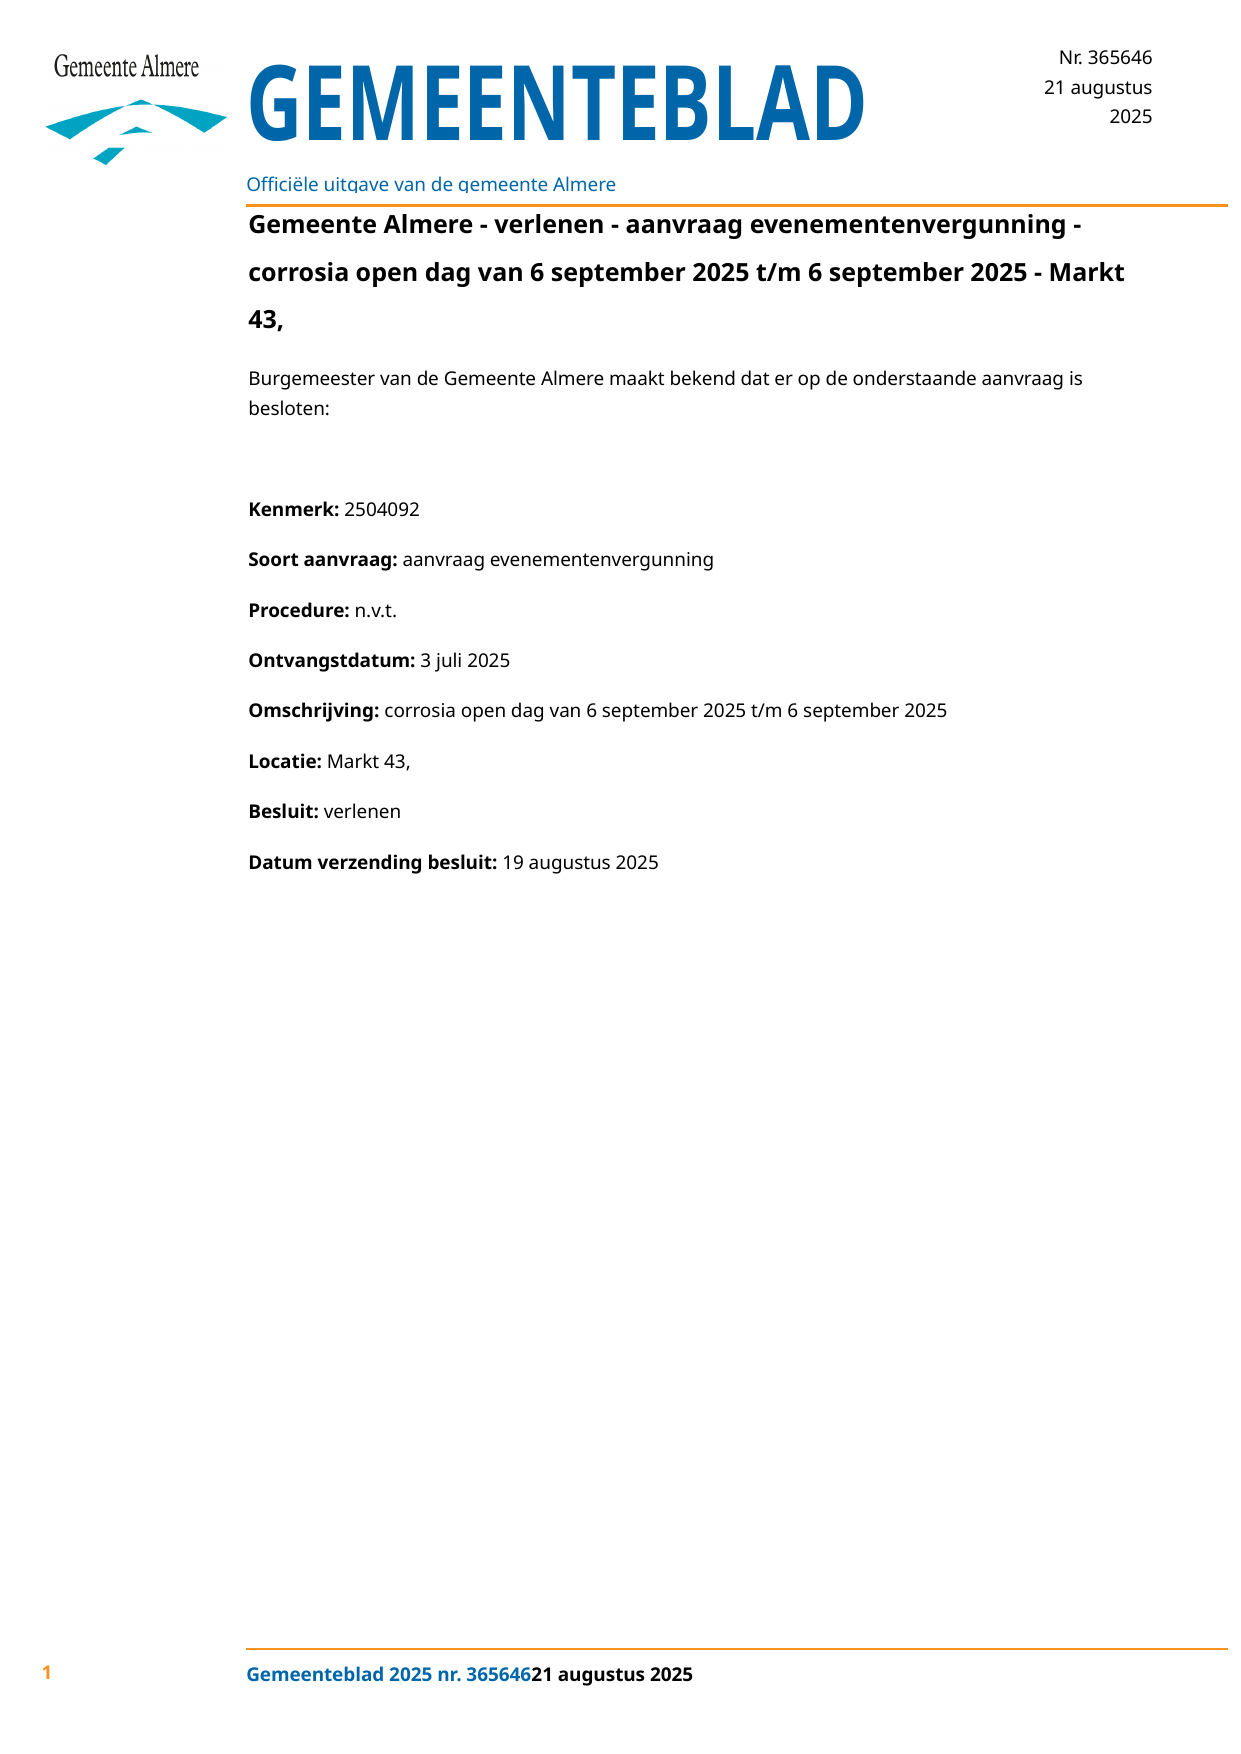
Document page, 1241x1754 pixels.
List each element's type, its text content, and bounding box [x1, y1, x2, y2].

text Omschrijving: corrosia open dag van 6 september 2025 t/m 6 september 2025 [248, 698, 1152, 723]
text Locatie: Markt 43, [248, 748, 1152, 774]
text Ontvangstdatum: 3 juli 2025 [248, 647, 1152, 673]
text Kenmerk: 2504092 [248, 496, 1152, 522]
text Procedure: n.v.t. [248, 597, 1152, 622]
text Burgemeester van de Gemeente Almere maakt bekend dat er op de onderstaande aanvraag is besloten: [248, 366, 1152, 421]
text Besluit: verlenen [248, 798, 1152, 824]
text Soort aanvraag: aanvraag evenementenvergunning [248, 546, 1152, 572]
text Datum verzending besluit: 19 augustus 2025 [248, 849, 1152, 874]
picture [41, 47, 231, 172]
text Gemeente Almere - verlenen - aanvraag evenementenvergunning - corrosia open dag van 6 september 2025 t/m 6 september 2025 - Markt 43, [248, 207, 1152, 336]
